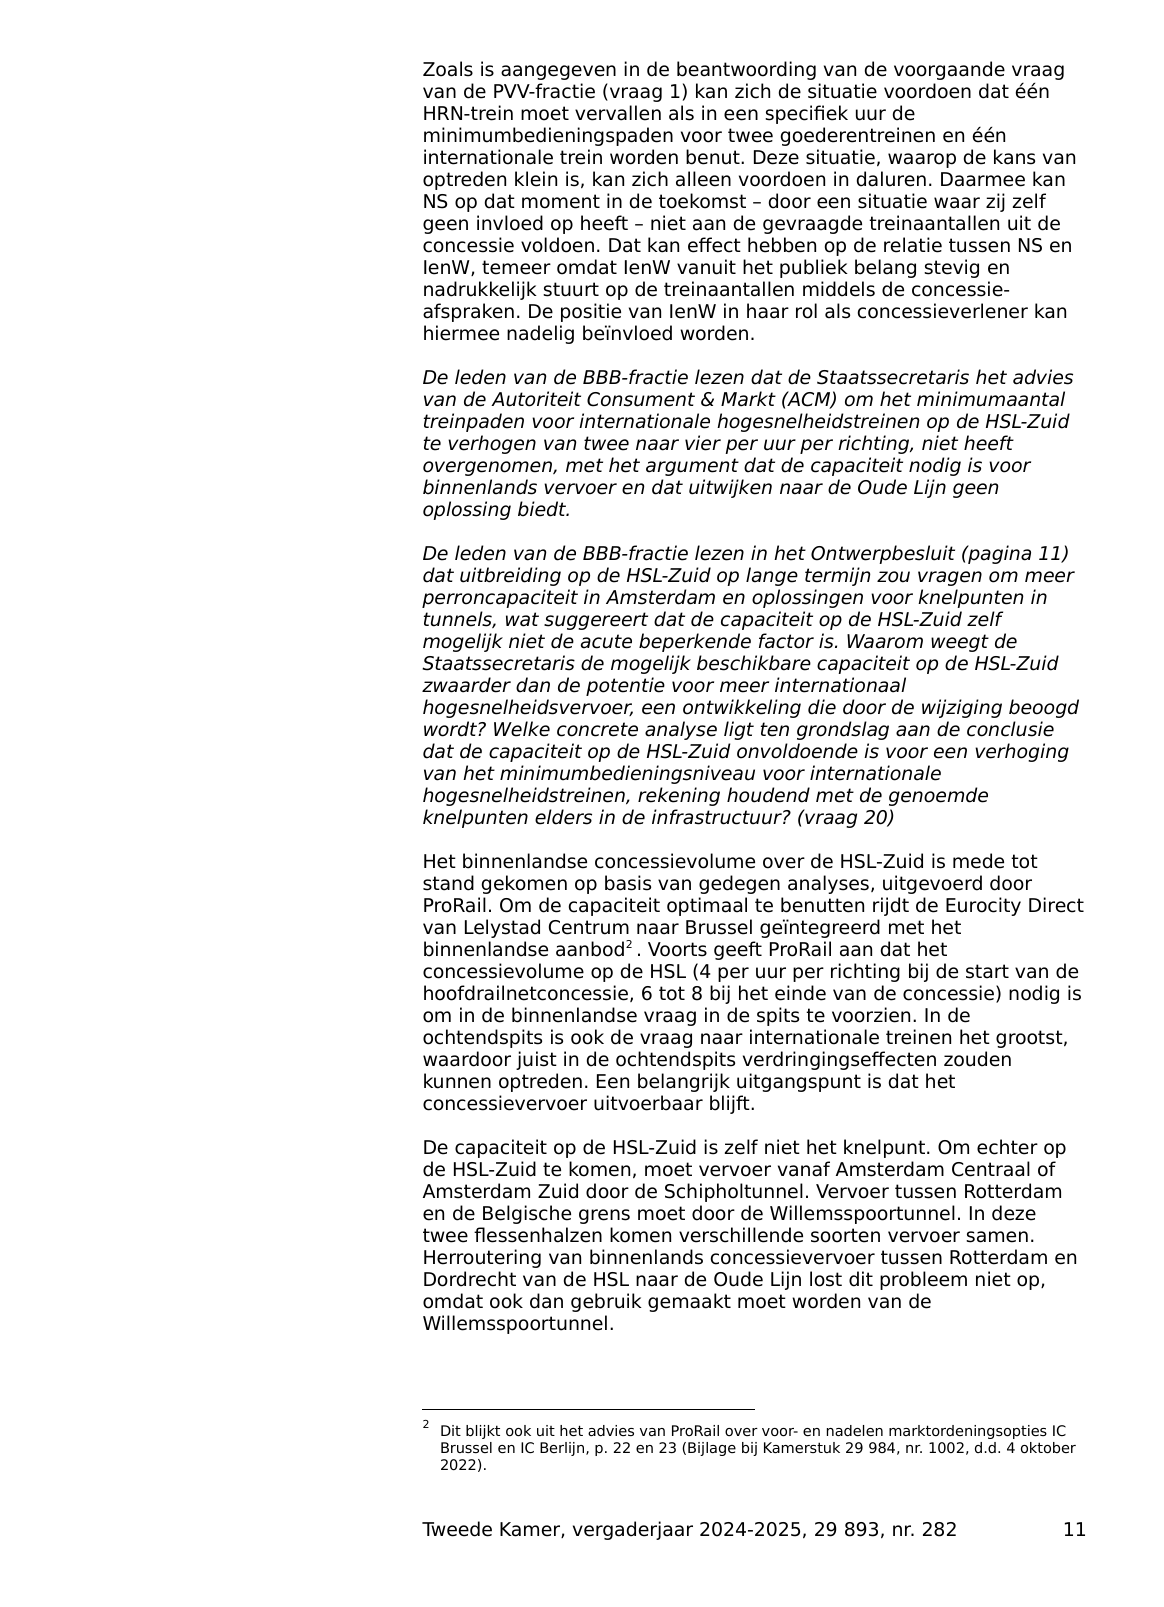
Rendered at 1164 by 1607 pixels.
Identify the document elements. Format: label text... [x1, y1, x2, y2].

text Het binnenlandse concessievolume over de HSL-Zuid is mede tot stand gekomen op basis van gedegen analyses, uitgevoerd door ProRail. Om de capaciteit optimaal te benutten rijdt de Eurocity Direct van Lelystad Centrum naar Brussel geïntegreerd met het binnenlandse aanbod. Voorts geeft ProRail aan dat het concessievolume op de HSL (4 per uur per richting bij de start van de hoofdrailnetconcessie, 6 tot 8 bij het einde van de concessie) nodig is om in de binnenlandse vraag in de spits te voorzien. In de ochtendspits is ook de vraag naar internationale treinen het grootst, waardoor juist in de ochtendspits verdringingseffecten zouden kunnen optreden. Een belangrijk uitgangspunt is dat het concessievervoer uitvoerbaar blijft. [422, 851, 1087, 1115]
text Dit blijkt ook uit het advies van ProRail over voor- en nadelen marktordeningsopties IC Brussel en IC Berlijn, p. 22 en 23 (Bijlage bij Kamerstuk 29 984, nr. 1002, d.d. 4 oktober 2022). [422, 1418, 1087, 1474]
text De leden van de BBB-fractie lezen in het Ontwerpbesluit (pagina 11) dat uitbreiding op de HSL-Zuid op lange termijn zou vragen om meer perroncapaciteit in Amsterdam en oplossingen voor knelpunten in tunnels, wat suggereert dat de capaciteit op de HSL-Zuid zelf mogelijk niet de acute beperkende factor is. Waarom weegt de Staatssecretaris de mogelijk beschikbare capaciteit op de HSL-Zuid zwaarder dan de potentie voor meer internationaal hogesnelheidsvervoer, een ontwikkeling die door de wijziging beoogd wordt? Welke concrete analyse ligt ten grondslag aan de conclusie dat de capaciteit op de HSL-Zuid onvoldoende is voor een verhoging van het minimumbedieningsniveau voor internationale hogesnelheidstreinen, rekening houdend met de genoemde knelpunten elders in de infrastructuur? (vraag 20) [422, 543, 1087, 829]
text Zoals is aangegeven in de beantwoording van de voorgaande vraag van de PVV-fractie (vraag 1) kan zich de situatie voordoen dat één HRN-trein moet vervallen als in een specifiek uur de minimumbedieningspaden voor twee goederentreinen en één internationale trein worden benut. Deze situatie, waarop de kans van optreden klein is, kan zich alleen voordoen in daluren. Daarmee kan NS op dat moment in de toekomst – door een situatie waar zij zelf geen invloed op heeft – niet aan de gevraagde treinaantallen uit de concessie voldoen. Dat kan effect hebben op de relatie tussen NS en IenW, temeer omdat IenW vanuit het publiek belang stevig en nadrukkelijk stuurt op de treinaantallen middels de concessie-afspraken. De positie van IenW in haar rol als concessieverlener kan hiermee nadelig beïnvloed worden. [422, 59, 1087, 345]
text De capaciteit op de HSL-Zuid is zelf niet het knelpunt. Om echter op de HSL-Zuid te komen, moet vervoer vanaf Amsterdam Centraal of Amsterdam Zuid door de Schipholtunnel. Vervoer tussen Rotterdam en de Belgische grens moet door de Willemsspoortunnel. In deze twee flessenhalzen komen verschillende soorten vervoer samen. Herroutering van binnenlands concessievervoer tussen Rotterdam en Dordrecht van de HSL naar de Oude Lijn lost dit probleem niet op, omdat ook dan gebruik gemaakt moet worden van de Willemsspoortunnel. [422, 1137, 1087, 1335]
text De leden van de BBB-fractie lezen dat de Staatssecretaris het advies van de Autoriteit Consument & Markt (ACM) om het minimumaantal treinpaden voor internationale hogesnelheidstreinen op de HSL-Zuid te verhogen van twee naar vier per uur per richting, niet heeft overgenomen, met het argument dat de capaciteit nodig is voor binnenlands vervoer en dat uitwijken naar de Oude Lijn geen oplossing biedt. [422, 367, 1087, 521]
